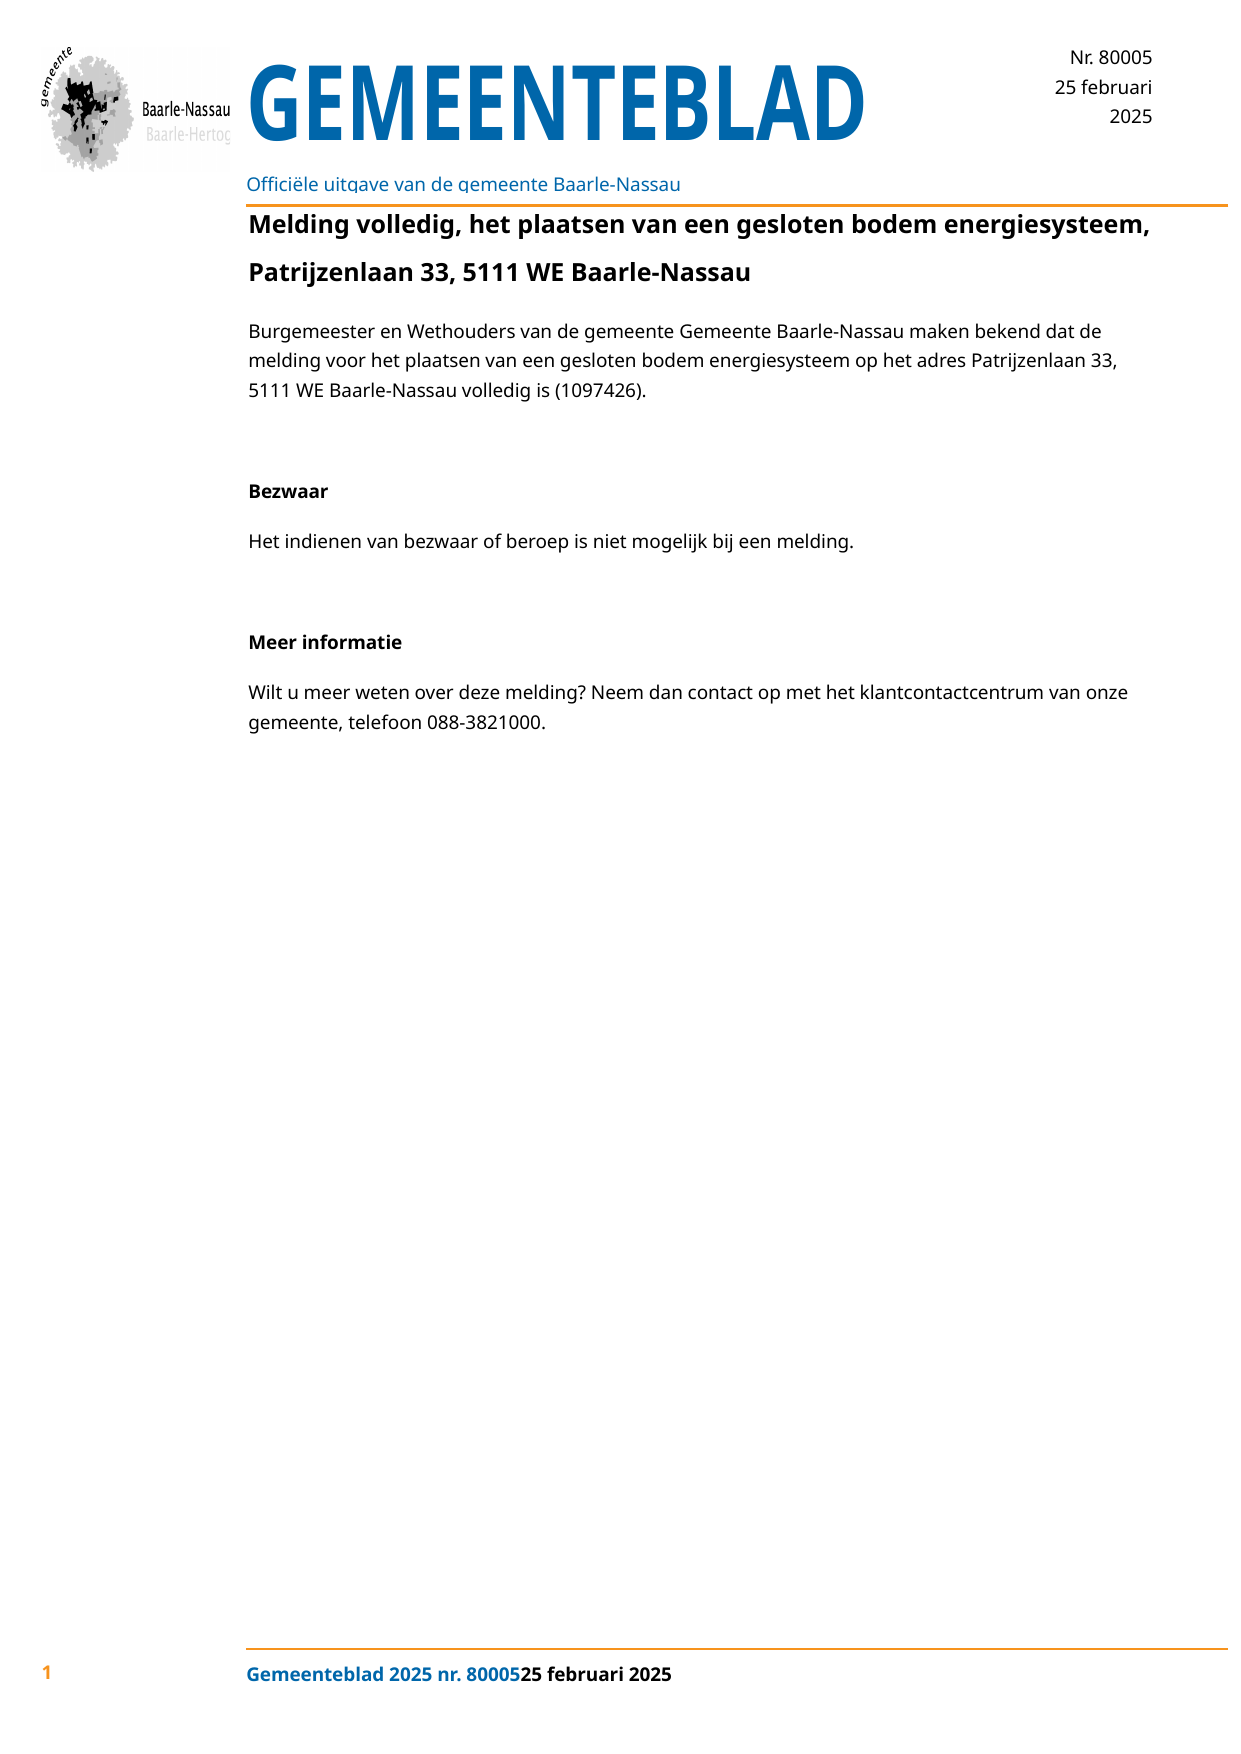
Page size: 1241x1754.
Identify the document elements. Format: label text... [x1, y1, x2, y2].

text Het indienen van bezwaar of beroep is niet mogelijk bij een melding. [248, 528, 1152, 554]
picture [41, 47, 231, 172]
text Burgemeester en Wethouders van de gemeente Gemeente Baarle-Nassau maken bekend dat de melding voor het plaatsen van een gesloten bodem energiesysteem op het adres Patrijzenlaan 33, 5111 WE Baarle-Nassau volledig is (1097426). [248, 318, 1152, 403]
text Meer informatie [248, 629, 1152, 655]
text Bezwaar [248, 478, 1152, 504]
text Melding volledig, het plaatsen van een gesloten bodem energiesysteem, Patrijzenlaan 33, 5111 WE Baarle-Nassau [248, 207, 1152, 288]
text Wilt u meer weten over deze melding? Neem dan contact op met het klantcontactcentrum van onze gemeente, telefoon 088-3821000. [248, 679, 1152, 735]
